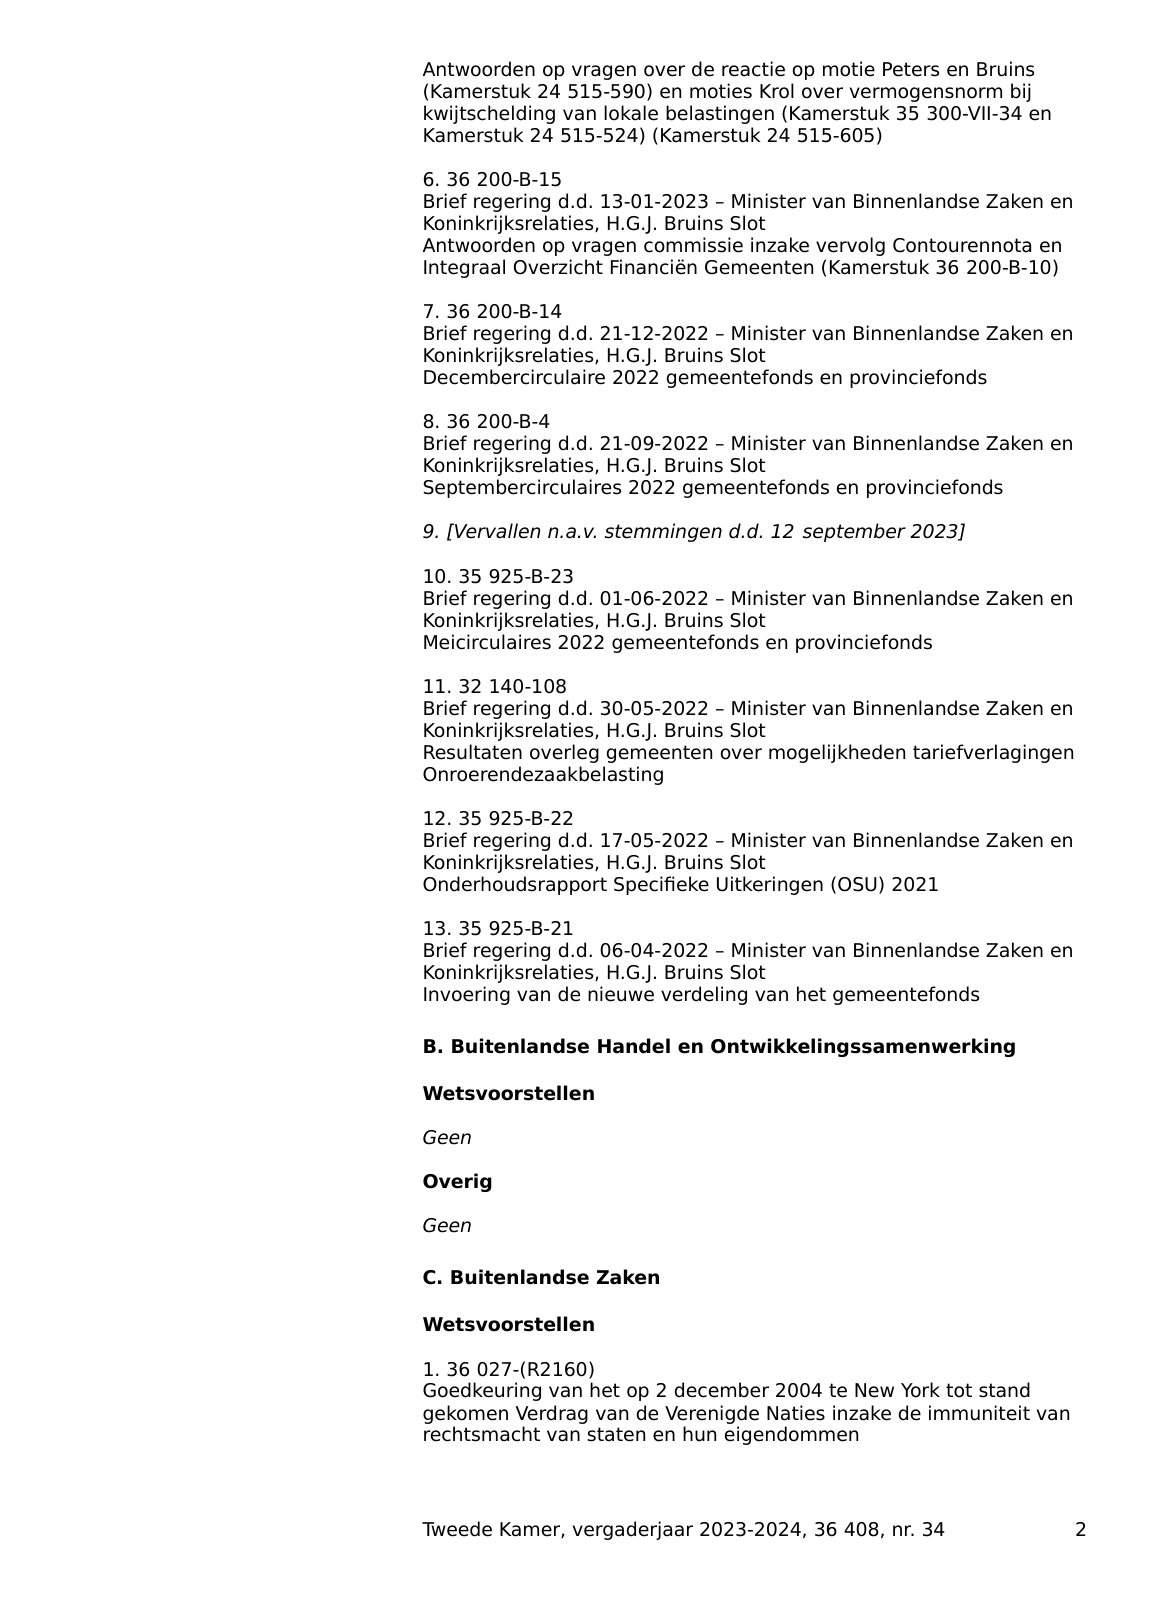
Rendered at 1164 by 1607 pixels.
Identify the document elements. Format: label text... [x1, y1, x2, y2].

text Resultaten overleg gemeenten over mogelijkheden tariefverlagingen [422, 742, 1087, 764]
text Onroerendezaakbelasting [422, 764, 1087, 786]
text Antwoorden op vragen over de reactie op motie Peters en Bruins (Kamerstuk 24 515-590) en moties Krol over vermogensnorm bij kwijtschelding van lokale belastingen (Kamerstuk 35 300-VII-34 en Kamerstuk 24 515-524) (Kamerstuk 24 515-605) [422, 59, 1087, 147]
text Meicirculaires 2022 gemeentefonds en provinciefonds [422, 632, 1087, 653]
text Brief regering d.d. 13-01-2023 – Minister van Binnenlandse Zaken en Koninkrijksrelaties, H.G.J. Bruins Slot [422, 191, 1087, 235]
subtitle Wetsvoorstellen [422, 1314, 1087, 1336]
text Goedkeuring van het op 2 december 2004 te New York tot stand gekomen Verdrag van de Verenigde Naties inzake de immuniteit van rechtsmacht van staten en hun eigendommen [422, 1380, 1087, 1446]
subtitle Overig [422, 1171, 1087, 1193]
text Invoering van de nieuwe verdeling van het gemeentefonds [422, 984, 1087, 1006]
subtitle C. Buitenlandse Zaken [422, 1267, 1087, 1289]
text Septembercirculaires 2022 gemeentefonds en provinciefonds [422, 477, 1087, 499]
text 12. 35 925-B-22 [422, 808, 1087, 830]
text 8. 36 200-B-4 [422, 411, 1087, 433]
text Brief regering d.d. 06-04-2022 – Minister van Binnenlandse Zaken en Koninkrijksrelaties, H.G.J. Bruins Slot [422, 940, 1087, 984]
text 6. 36 200-B-15 [422, 169, 1087, 191]
text Decembercirculaire 2022 gemeentefonds en provinciefonds [422, 367, 1087, 389]
subtitle Wetsvoorstellen [422, 1083, 1087, 1105]
text Brief regering d.d. 21-12-2022 – Minister van Binnenlandse Zaken en Koninkrijksrelaties, H.G.J. Bruins Slot [422, 323, 1087, 367]
text Brief regering d.d. 17-05-2022 – Minister van Binnenlandse Zaken en Koninkrijksrelaties, H.G.J. Bruins Slot [422, 830, 1087, 874]
text 1. 36 027-(R2160) [422, 1358, 1087, 1380]
text Brief regering d.d. 30-05-2022 – Minister van Binnenlandse Zaken en Koninkrijksrelaties, H.G.J. Bruins Slot [422, 698, 1087, 742]
subtitle Geen [422, 1127, 1087, 1149]
text Brief regering d.d. 01-06-2022 – Minister van Binnenlandse Zaken en Koninkrijksrelaties, H.G.J. Bruins Slot [422, 588, 1087, 632]
text 9. [Vervallen n.a.v. stemmingen d.d. 12 september 2023] [422, 521, 1087, 543]
text Onderhoudsrapport Specifieke Uitkeringen (OSU) 2021 [422, 874, 1087, 896]
text Brief regering d.d. 21-09-2022 – Minister van Binnenlandse Zaken en Koninkrijksrelaties, H.G.J. Bruins Slot [422, 433, 1087, 477]
text 13. 35 925-B-21 [422, 918, 1087, 940]
subtitle B. Buitenlandse Handel en Ontwikkelingssamenwerking [422, 1036, 1087, 1058]
subtitle Geen [422, 1215, 1087, 1237]
text 7. 36 200-B-14 [422, 301, 1087, 323]
text 11. 32 140-108 [422, 676, 1087, 698]
text 10. 35 925-B-23 [422, 566, 1087, 588]
text Antwoorden op vragen commissie inzake vervolg Contourennota en Integraal Overzicht Financiën Gemeenten (Kamerstuk 36 200-B-10) [422, 235, 1087, 279]
